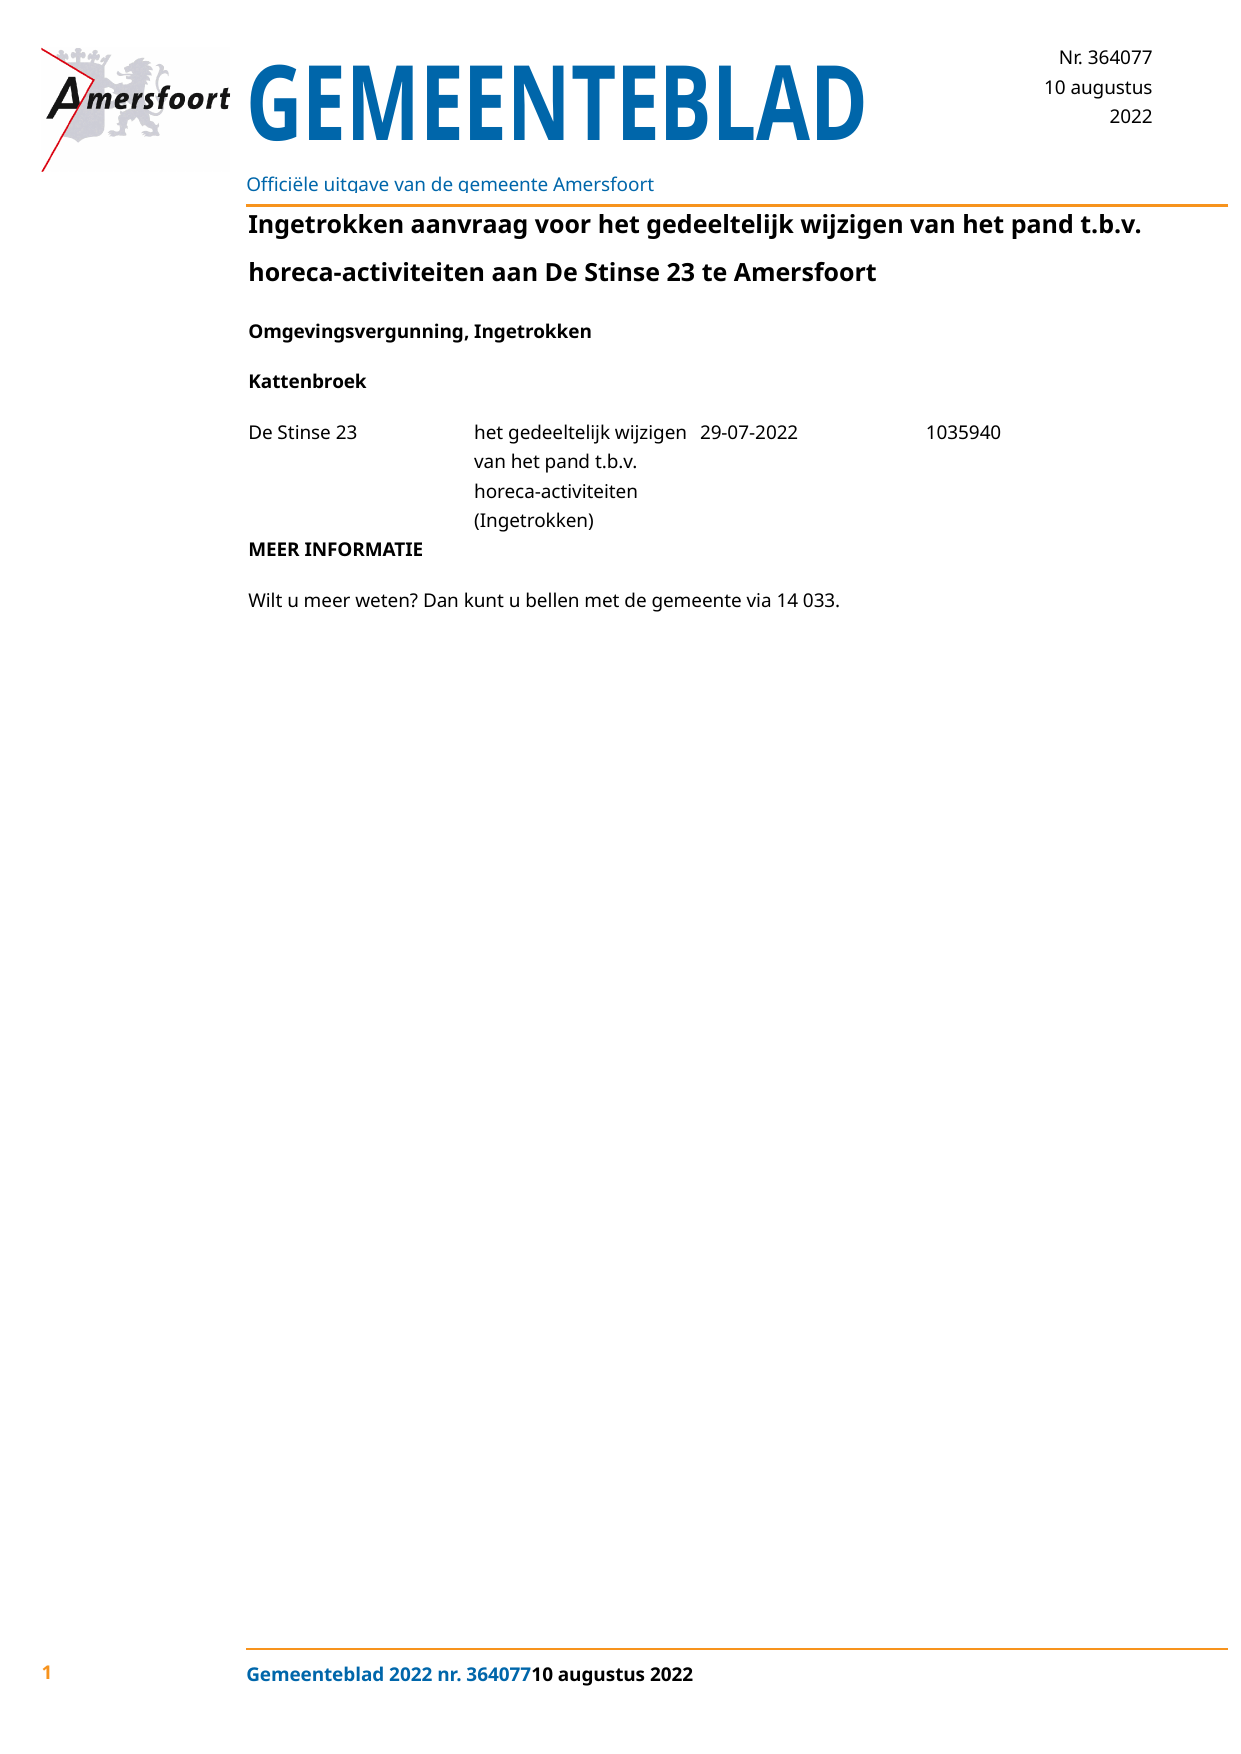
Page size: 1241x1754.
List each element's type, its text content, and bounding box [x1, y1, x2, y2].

text MEER INFORMATIE [248, 537, 1152, 562]
table_header 1035940 [926, 419, 1152, 533]
table_header het gedeeltelijk wijzigen van het pand t.b.v. horeca-activiteiten (Ingetrokken) [474, 419, 700, 533]
table_header De Stinse 23 [248, 419, 474, 533]
text Wilt u meer weten? Dan kunt u bellen met de gemeente via 14 033. [248, 587, 1152, 613]
text Ingetrokken aanvraag voor het gedeeltelijk wijzigen van het pand t.b.v. horeca-activiteiten aan De Stinse 23 te Amersfoort [248, 207, 1152, 288]
table_header 29-07-2022 [700, 419, 926, 533]
picture [41, 47, 231, 172]
text Omgevingsvergunning, Ingetrokken [248, 318, 1152, 344]
text Kattenbroek [248, 368, 1152, 394]
